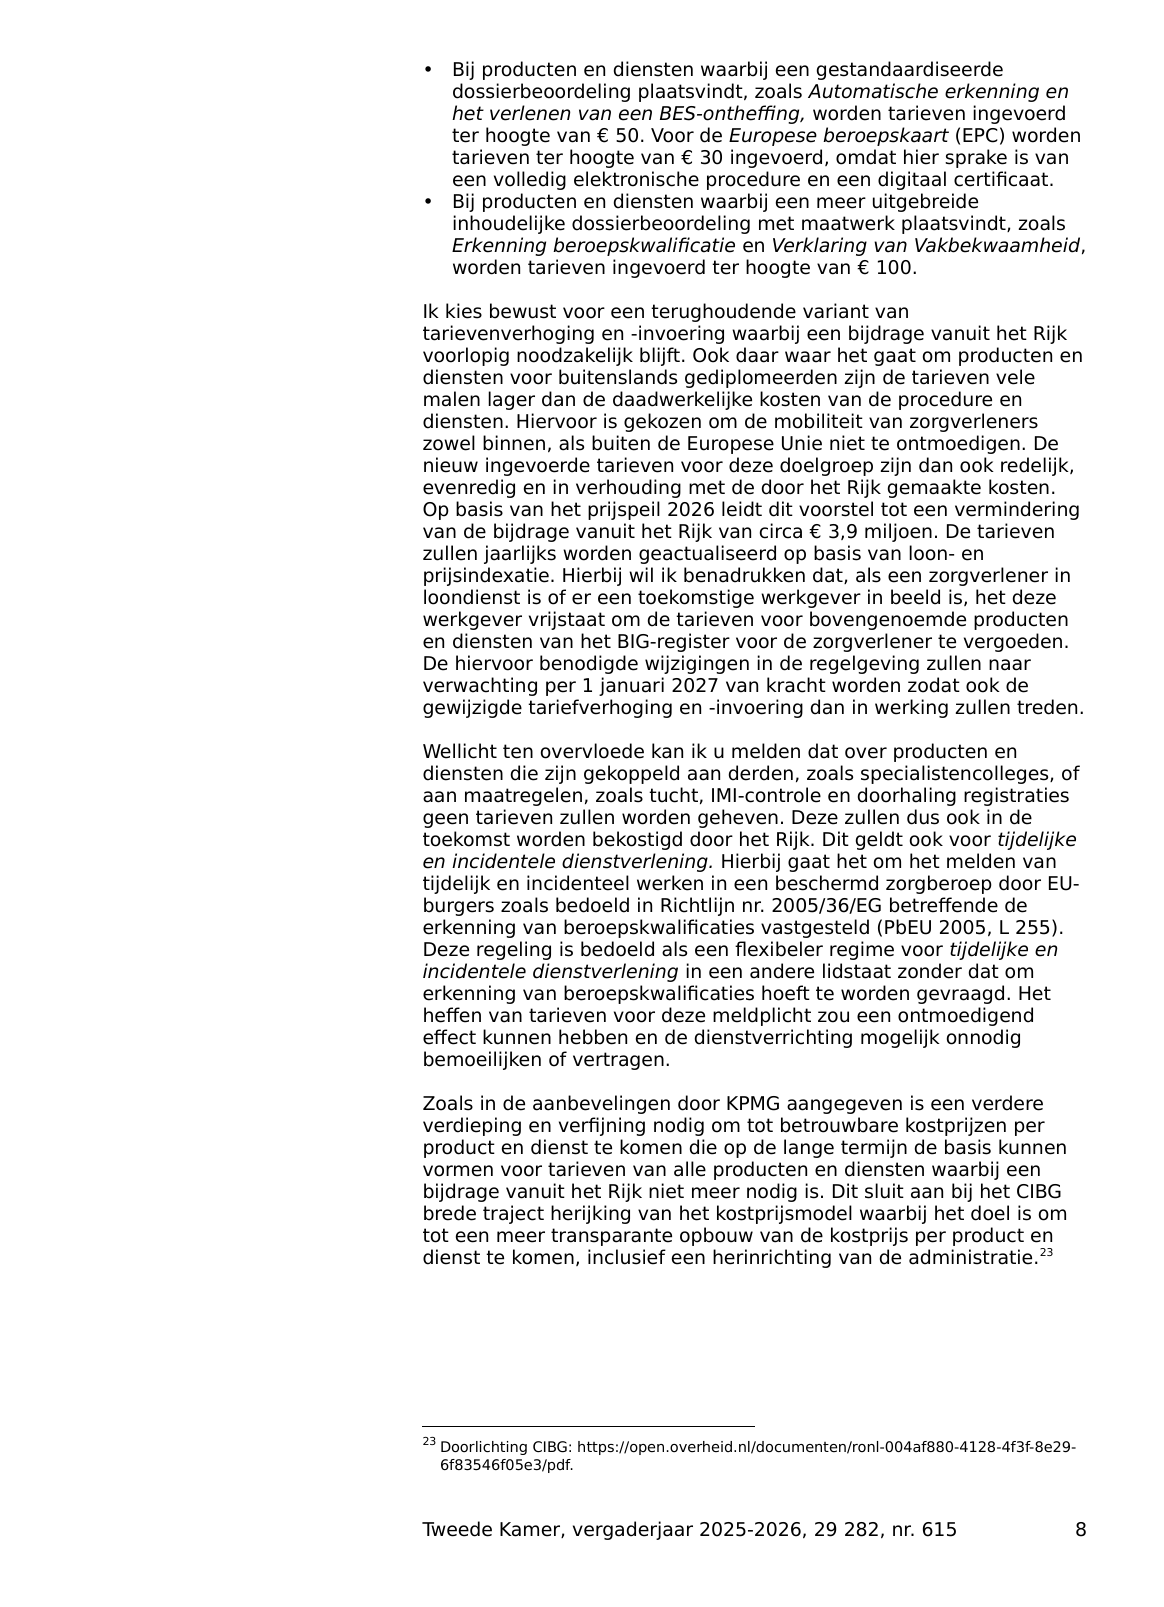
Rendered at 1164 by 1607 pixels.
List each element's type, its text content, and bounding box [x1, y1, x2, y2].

text Doorlichting CIBG: https://open.overheid.nl/documenten/ronl-004af880-4128-4f3f-8e29-6f83546f05e3/pdf. [422, 1435, 1087, 1474]
text Zoals in de aanbevelingen door KPMG aangegeven is een verdere verdieping en verfijning nodig om tot betrouwbare kostprijzen per product en dienst te komen die op de lange termijn de basis kunnen vormen voor tarieven van alle producten en diensten waarbij een bijdrage vanuit het Rijk niet meer nodig is. Dit sluit aan bij het CIBG brede traject herijking van het kostprijsmodel waarbij het doel is om tot een meer transparante opbouw van de kostprijs per product en dienst te komen, inclusief een herinrichting van de administratie. [422, 1093, 1087, 1268]
text • Bij producten en diensten waarbij een gestandaardiseerde dossierbeoordeling plaatsvindt, zoals Automatische erkenning en het verlenen van een BES-ontheffing, worden tarieven ingevoerd ter hoogte van € 50. Voor de Europese beroepskaart (EPC) worden tarieven ter hoogte van € 30 ingevoerd, omdat hier sprake is van een volledig elektronische procedure en een digitaal certificaat. [422, 59, 1087, 191]
text Ik kies bewust voor een terughoudende variant van tarievenverhoging en -invoering waarbij een bijdrage vanuit het Rijk voorlopig noodzakelijk blijft. Ook daar waar het gaat om producten en diensten voor buitenslands gediplomeerden zijn de tarieven vele malen lager dan de daadwerkelijke kosten van de procedure en diensten. Hiervoor is gekozen om de mobiliteit van zorgverleners zowel binnen, als buiten de Europese Unie niet te ontmoedigen. De nieuw ingevoerde tarieven voor deze doelgroep zijn dan ook redelijk, evenredig en in verhouding met de door het Rijk gemaakte kosten. Op basis van het prijspeil 2026 leidt dit voorstel tot een vermindering van de bijdrage vanuit het Rijk van circa € 3,9 miljoen. De tarieven zullen jaarlijks worden geactualiseerd op basis van loon- en prijsindexatie. Hierbij wil ik benadrukken dat, als een zorgverlener in loondienst is of er een toekomstige werkgever in beeld is, het deze werkgever vrijstaat om de tarieven voor bovengenoemde producten en diensten van het BIG-register voor de zorgverlener te vergoeden. De hiervoor benodigde wijzigingen in de regelgeving zullen naar verwachting per 1 januari 2027 van kracht worden zodat ook de gewijzigde tariefverhoging en -invoering dan in werking zullen treden. [422, 301, 1087, 719]
text • Bij producten en diensten waarbij een meer uitgebreide inhoudelijke dossierbeoordeling met maatwerk plaatsvindt, zoals Erkenning beroepskwalificatie en Verklaring van Vakbekwaamheid, worden tarieven ingevoerd ter hoogte van € 100. [422, 191, 1087, 279]
text Wellicht ten overvloede kan ik u melden dat over producten en diensten die zijn gekoppeld aan derden, zoals specialistencolleges, of aan maatregelen, zoals tucht, IMI-controle en doorhaling registraties geen tarieven zullen worden geheven. Deze zullen dus ook in de toekomst worden bekostigd door het Rijk. Dit geldt ook voor tijdelijke en incidentele dienstverlening. Hierbij gaat het om het melden van tijdelijk en incidenteel werken in een beschermd zorgberoep door EU-burgers zoals bedoeld in Richtlijn nr. 2005/36/EG betreffende de erkenning van beroepskwalificaties vastgesteld (PbEU 2005, L 255). Deze regeling is bedoeld als een flexibeler regime voor tijdelijke en incidentele dienstverlening in een andere lidstaat zonder dat om erkenning van beroepskwalificaties hoeft te worden gevraagd. Het heffen van tarieven voor deze meldplicht zou een ontmoedigend effect kunnen hebben en de dienstverrichting mogelijk onnodig bemoeilijken of vertragen. [422, 741, 1087, 1071]
